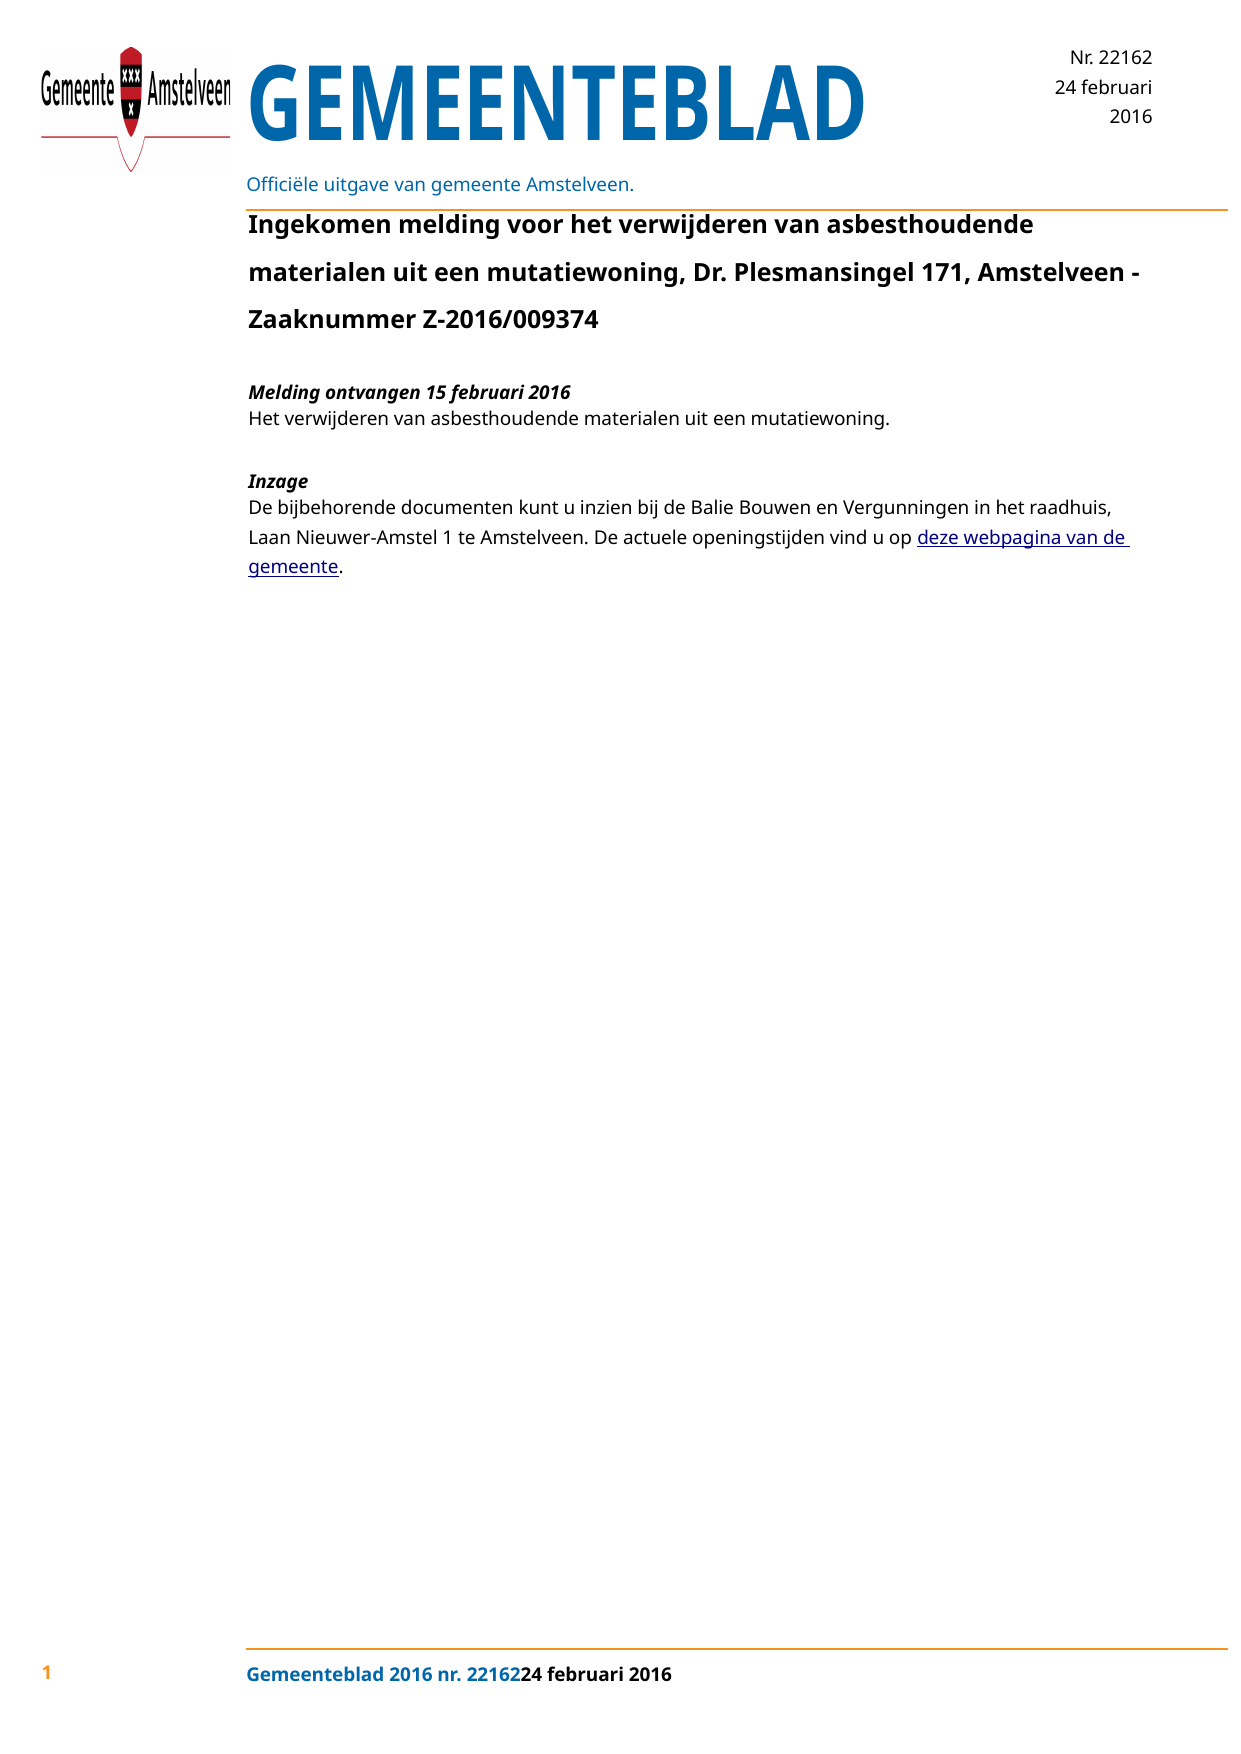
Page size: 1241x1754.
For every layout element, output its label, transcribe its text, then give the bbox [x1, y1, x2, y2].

picture [41, 47, 231, 172]
text Ingekomen melding voor het verwijderen van asbesthoudende materialen uit een mutatiewoning, Dr. Plesmansingel 171, Amstelveen - Zaaknummer Z-2016/009374 [248, 211, 1152, 336]
text Melding ontvangen 15 februari 2016 [248, 379, 1152, 405]
text Het verwijderen van asbesthoudende materialen uit een mutatiewoning. [248, 405, 1152, 431]
text Inzage [248, 469, 1152, 494]
text De bijbehorende documenten kunt u inzien bij de Balie Bouwen en Vergunningen in het raadhuis, Laan Nieuwer-Amstel 1 te Amstelveen. De actuele openingstijden vind u op deze webpagina van de gemeente. [248, 494, 1152, 579]
